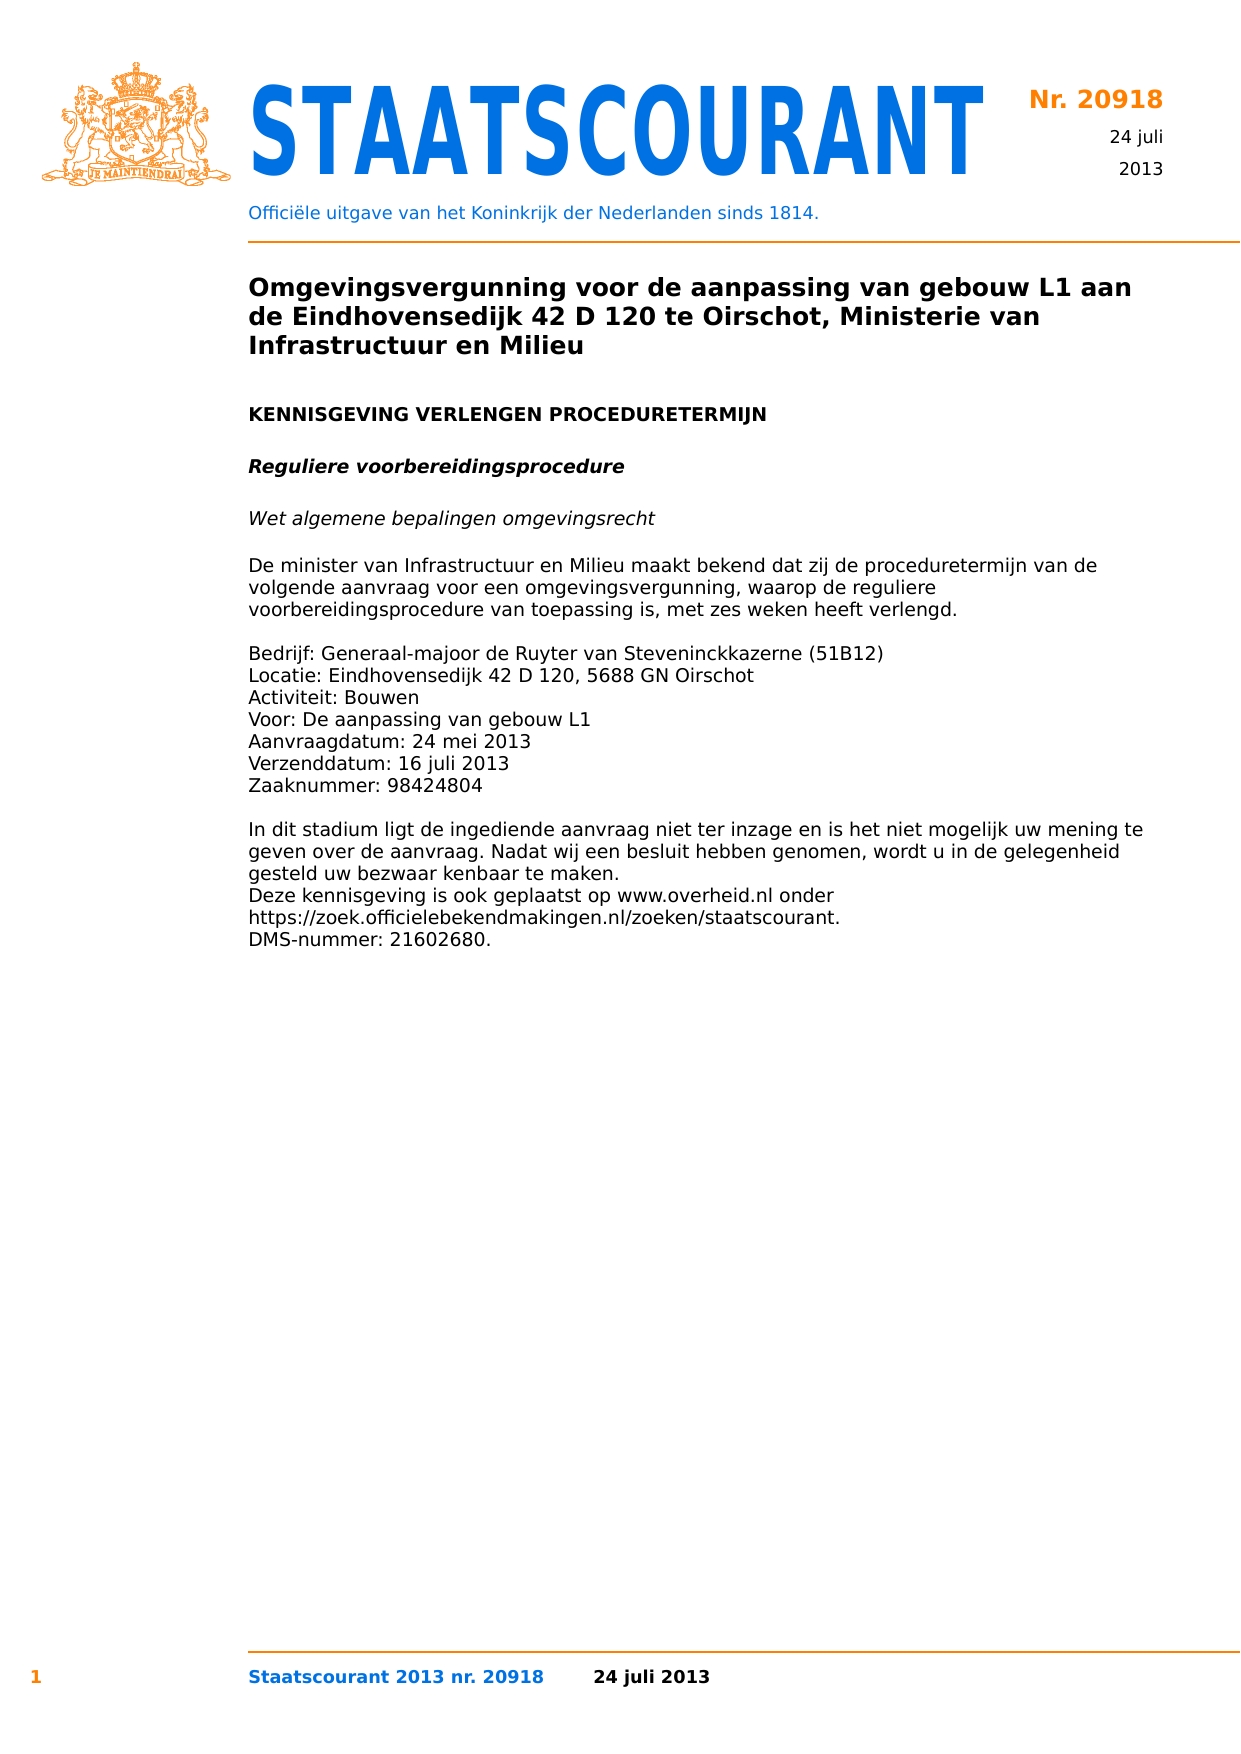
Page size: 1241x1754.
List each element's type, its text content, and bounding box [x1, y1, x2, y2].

text Aanvraagdatum: 24 mei 2013 [248, 731, 1163, 753]
text De minister van Infrastructuur en Milieu maakt bekend dat zij de proceduretermijn van de volgende aanvraag voor een omgevingsvergunning, waarop de reguliere voorbereidingsprocedure van toepassing is, met zes weken heeft verlengd. [248, 555, 1163, 621]
picture [41, 62, 231, 186]
text Locatie: Eindhovensedijk 42 D 120, 5688 GN Oirschot [248, 665, 1163, 687]
text Verzenddatum: 16 juli 2013 [248, 753, 1163, 775]
subtitle Reguliere voorbereidingsprocedure [248, 456, 1163, 478]
subtitle Wet algemene bepalingen omgevingsrecht [248, 508, 1163, 530]
table_header STAATSCOURANT [248, 62, 998, 203]
table_cell 2013 [998, 153, 1240, 203]
table_header [25, 62, 248, 241]
text Voor: De aanpassing van gebouw L1 [248, 709, 1163, 731]
table_header Nr. 20918 [998, 62, 1240, 121]
text Bedrijf: Generaal-majoor de Ruyter van Steveninckkazerne (51B12) [248, 643, 1163, 665]
table_cell Officiële uitgave van het Koninkrijk der Nederlanden sinds 1814. [248, 203, 1240, 241]
subtitle KENNISGEVING VERLENGEN PROCEDURETERMIJN [248, 404, 1163, 426]
text Activiteit: Bouwen [248, 687, 1163, 709]
text Deze kennisgeving is ook geplaatst op www.overheid.nl onder https://zoek.officielebekendmakingen.nl/zoeken/staatscourant. [248, 885, 1163, 929]
subtitle Omgevingsvergunning voor de aanpassing van gebouw L1 aan de Eindhovensedijk 42 D 120 te Oirschot, Ministerie van Infrastructuur en Milieu [248, 273, 1163, 361]
text In dit stadium ligt de ingediende aanvraag niet ter inzage en is het niet mogelijk uw mening te geven over de aanvraag. Nadat wij een besluit hebben genomen, wordt u in de gelegenheid gesteld uw bezwaar kenbaar te maken. [248, 819, 1163, 885]
table_cell 24 juli [998, 121, 1240, 153]
text Zaaknummer: 98424804 [248, 775, 1163, 797]
text DMS-nummer: 21602680. [248, 929, 1163, 951]
